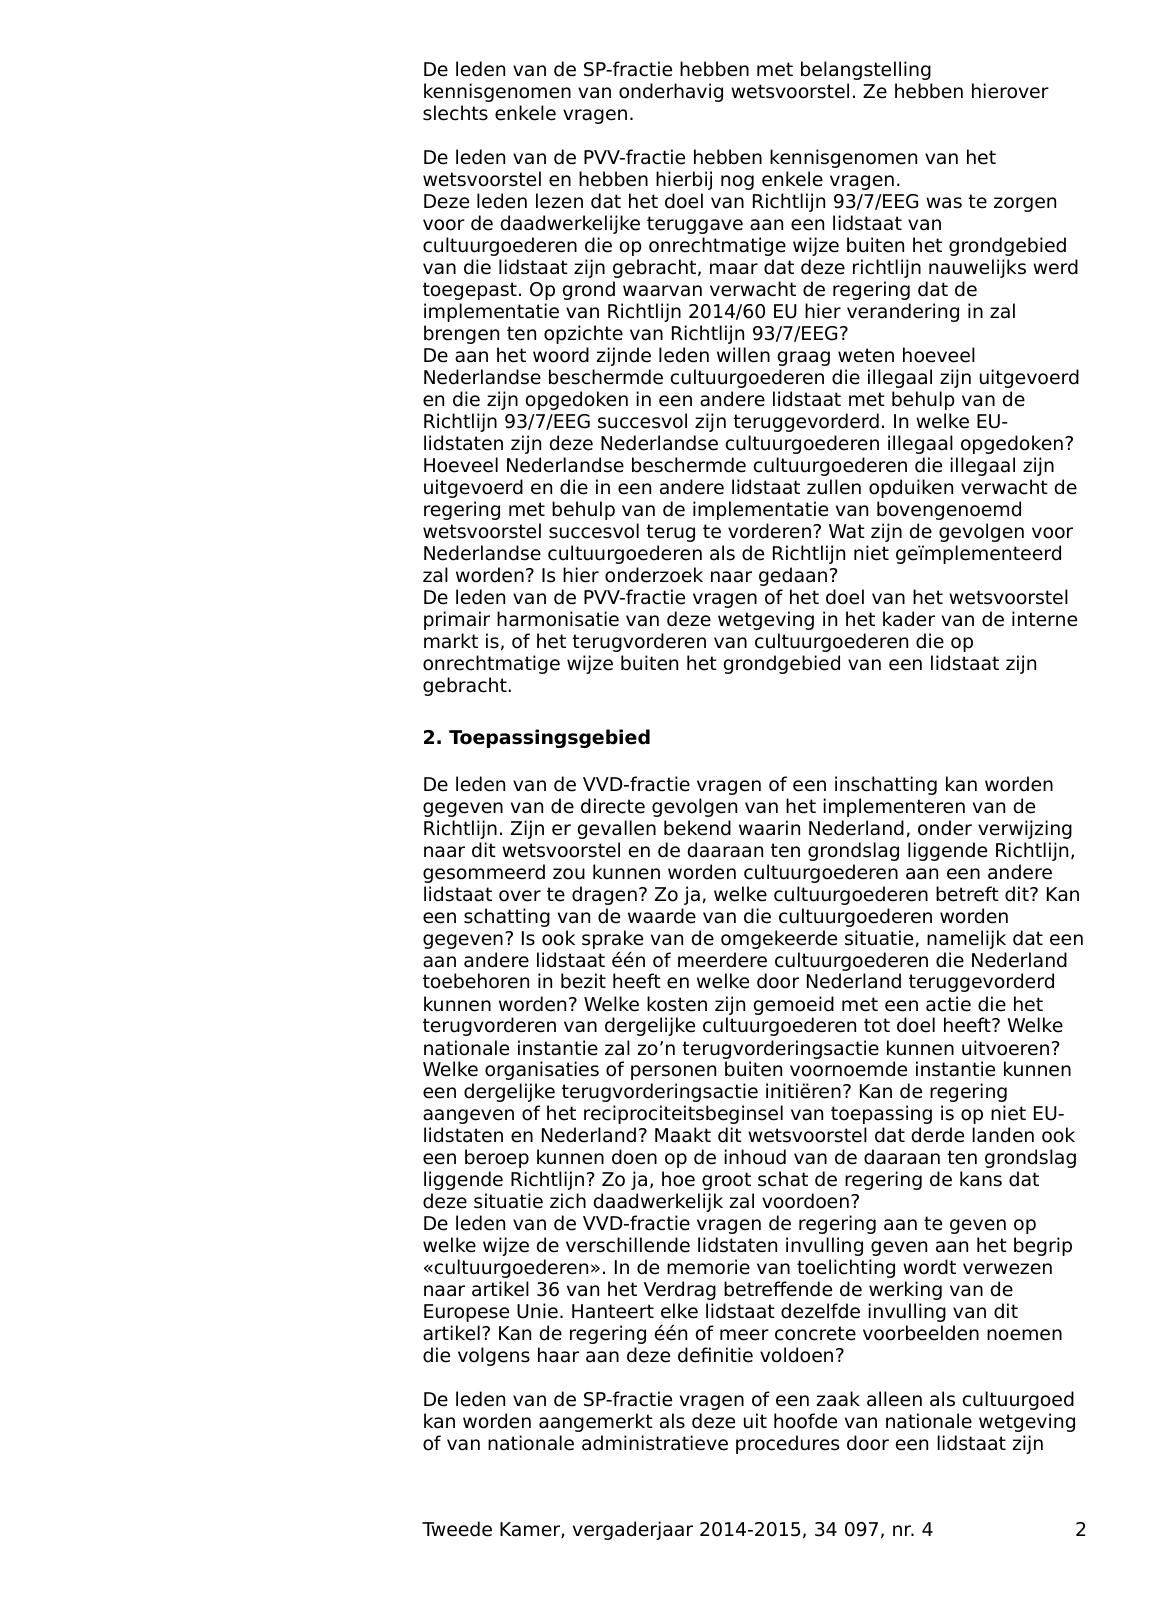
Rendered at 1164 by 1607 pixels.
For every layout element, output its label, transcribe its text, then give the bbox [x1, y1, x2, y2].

text De leden van de VVD-fractie vragen of een inschatting kan worden gegeven van de directe gevolgen van het implementeren van de Richtlijn. Zijn er gevallen bekend waarin Nederland, onder verwijzing naar dit wetsvoorstel en de daaraan ten grondslag liggende Richtlijn, gesommeerd zou kunnen worden cultuurgoederen aan een andere lidstaat over te dragen? Zo ja, welke cultuurgoederen betreft dit? Kan een schatting van de waarde van die cultuurgoederen worden gegeven? Is ook sprake van de omgekeerde situatie, namelijk dat een aan andere lidstaat één of meerdere cultuurgoederen die Nederland toebehoren in bezit heeft en welke door Nederland teruggevorderd kunnen worden? Welke kosten zijn gemoeid met een actie die het terugvorderen van dergelijke cultuurgoederen tot doel heeft? Welke nationale instantie zal zo’n terugvorderingsactie kunnen uitvoeren? Welke organisaties of personen buiten voornoemde instantie kunnen een dergelijke terugvorderingsactie initiëren? Kan de regering aangeven of het reciprociteitsbeginsel van toepassing is op niet EU-lidstaten en Nederland? Maakt dit wetsvoorstel dat derde landen ook een beroep kunnen doen op de inhoud van de daaraan ten grondslag liggende Richtlijn? Zo ja, hoe groot schat de regering de kans dat deze situatie zich daadwerkelijk zal voordoen? [422, 774, 1087, 1213]
subtitle 2. Toepassingsgebied [422, 727, 1087, 749]
text De leden van de PVV-fractie vragen of het doel van het wetsvoorstel primair harmonisatie van deze wetgeving in het kader van de interne markt is, of het terugvorderen van cultuurgoederen die op onrechtmatige wijze buiten het grondgebied van een lidstaat zijn gebracht. [422, 587, 1087, 697]
text De leden van de SP-fractie vragen of een zaak alleen als cultuurgoed kan worden aangemerkt als deze uit hoofde van nationale wetgeving of van nationale administratieve procedures door een lidstaat zijn [422, 1389, 1087, 1455]
text De leden van de VVD-fractie vragen de regering aan te geven op welke wijze de verschillende lidstaten invulling geven aan het begrip «cultuurgoederen». In de memorie van toelichting wordt verwezen naar artikel 36 van het Verdrag betreffende de werking van de Europese Unie. Hanteert elke lidstaat dezelfde invulling van dit artikel? Kan de regering één of meer concrete voorbeelden noemen die volgens haar aan deze definitie voldoen? [422, 1213, 1087, 1367]
text De aan het woord zijnde leden willen graag weten hoeveel Nederlandse beschermde cultuurgoederen die illegaal zijn uitgevoerd en die zijn opgedoken in een andere lidstaat met behulp van de Richtlijn 93/7/EEG succesvol zijn teruggevorderd. In welke EU-lidstaten zijn deze Nederlandse cultuurgoederen illegaal opgedoken? Hoeveel Nederlandse beschermde cultuurgoederen die illegaal zijn uitgevoerd en die in een andere lidstaat zullen opduiken verwacht de regering met behulp van de implementatie van bovengenoemd wetsvoorstel succesvol terug te vorderen? Wat zijn de gevolgen voor Nederlandse cultuurgoederen als de Richtlijn niet geïmplementeerd zal worden? Is hier onderzoek naar gedaan? [422, 345, 1087, 587]
text De leden van de SP-fractie hebben met belangstelling kennisgenomen van onderhavig wetsvoorstel. Ze hebben hierover slechts enkele vragen. [422, 59, 1087, 125]
text De leden van de PVV-fractie hebben kennisgenomen van het wetsvoorstel en hebben hierbij nog enkele vragen. [422, 147, 1087, 191]
text Deze leden lezen dat het doel van Richtlijn 93/7/EEG was te zorgen voor de daadwerkelijke teruggave aan een lidstaat van cultuurgoederen die op onrechtmatige wijze buiten het grondgebied van die lidstaat zijn gebracht, maar dat deze richtlijn nauwelijks werd toegepast. Op grond waarvan verwacht de regering dat de implementatie van Richtlijn 2014/60 EU hier verandering in zal brengen ten opzichte van Richtlijn 93/7/EEG? [422, 191, 1087, 345]
